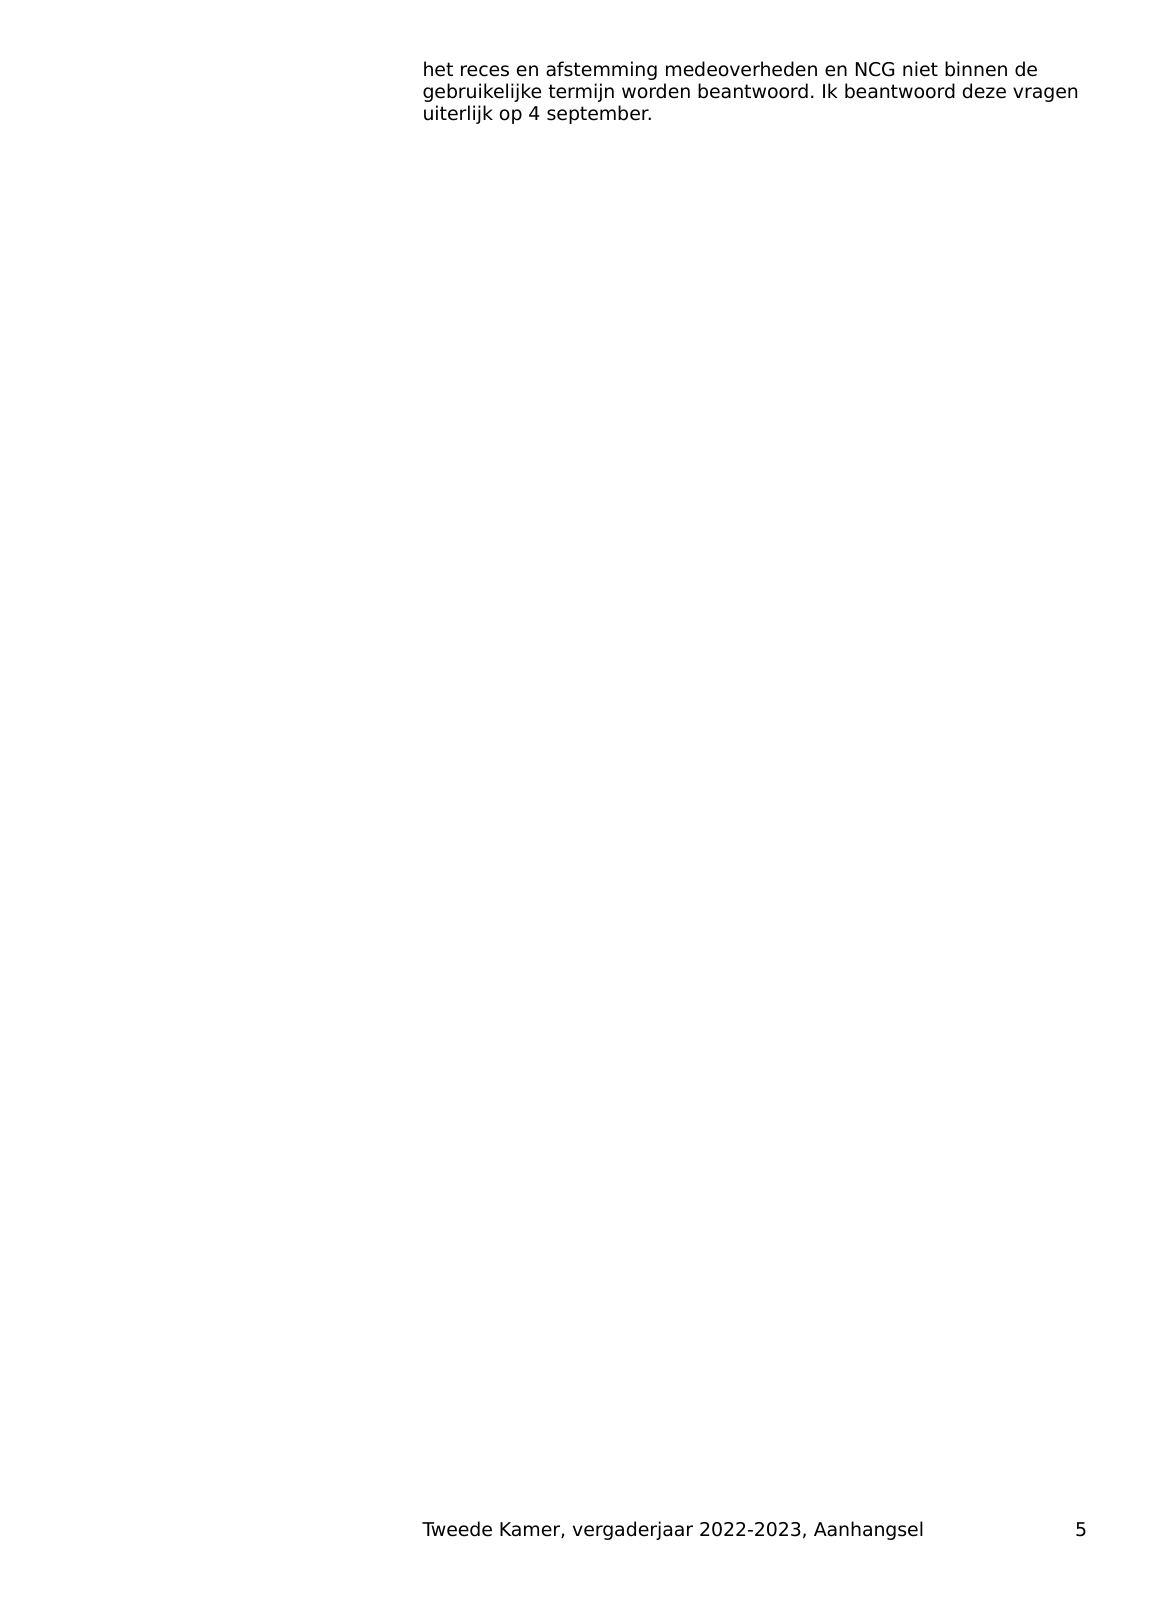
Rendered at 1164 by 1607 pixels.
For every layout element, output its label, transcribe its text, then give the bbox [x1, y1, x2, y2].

text het reces en afstemming medeoverheden en NCG niet binnen de gebruikelijke termijn worden beantwoord. Ik beantwoord deze vragen uiterlijk op 4 september. [422, 59, 1087, 125]
